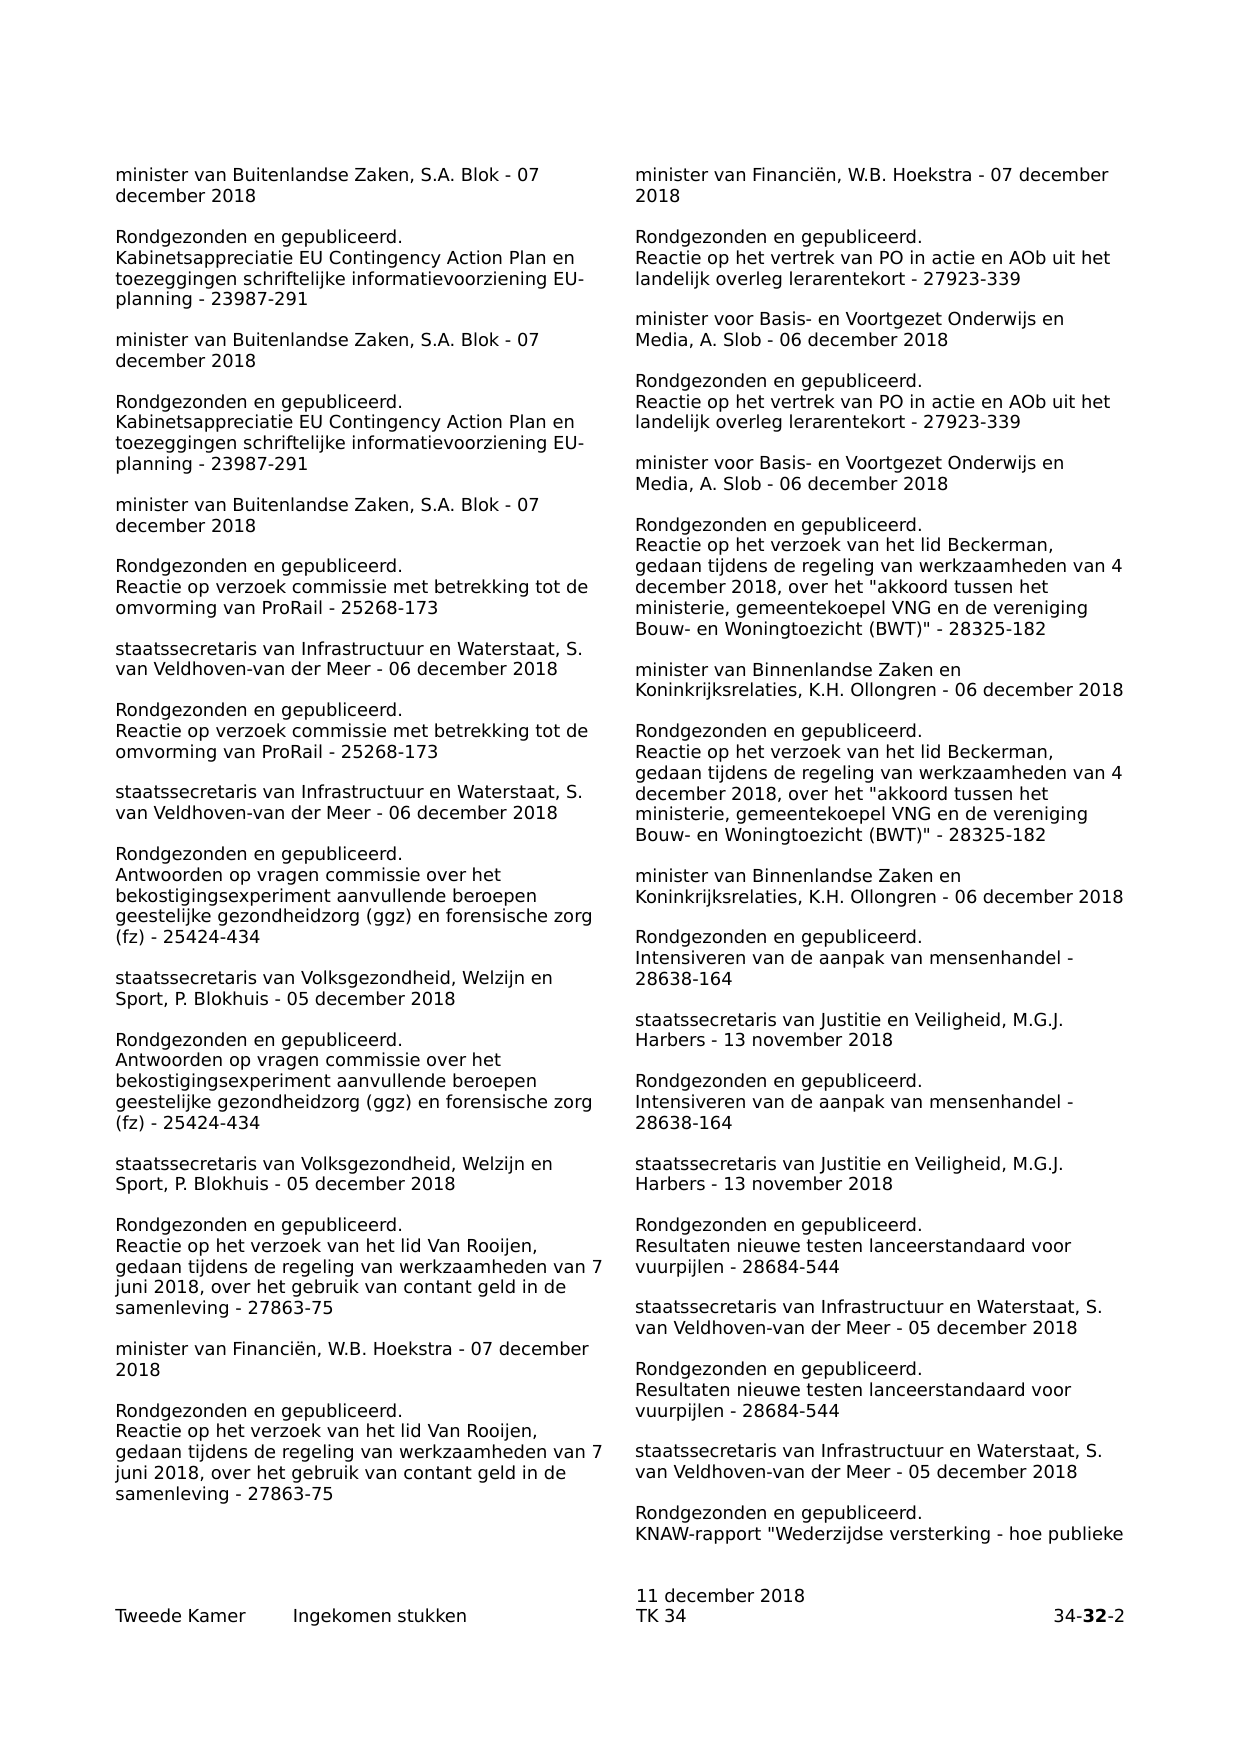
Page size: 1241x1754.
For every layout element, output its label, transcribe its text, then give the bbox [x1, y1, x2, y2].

text Kabinetsappreciatie EU Contingency Action Plan en toezeggingen schriftelijke informatievoorziening EU-planning - 23987-291 [115, 247, 605, 310]
text Rondgezonden en gepubliceerd. [635, 1071, 1125, 1092]
text Rondgezonden en gepubliceerd. [115, 700, 605, 721]
text minister van Buitenlandse Zaken, S.A. Blok - 07 december 2018 [115, 165, 605, 207]
text Rondgezonden en gepubliceerd. [115, 1215, 605, 1236]
text Rondgezonden en gepubliceerd. [635, 1359, 1125, 1379]
text Rondgezonden en gepubliceerd. [635, 371, 1125, 391]
text Kabinetsappreciatie EU Contingency Action Plan en toezeggingen schriftelijke informatievoorziening EU-planning - 23987-291 [115, 412, 605, 475]
text minister van Financiën, W.B. Hoekstra - 07 december 2018 [115, 1339, 605, 1380]
text staatssecretaris van Volksgezondheid, Welzijn en Sport, P. Blokhuis - 05 december 2018 [115, 968, 605, 1009]
text staatssecretaris van Infrastructuur en Waterstaat, S. van Veldhoven-van der Meer - 05 december 2018 [635, 1441, 1125, 1483]
text Reactie op het vertrek van PO in actie en AOb uit het landelijk overleg lerarentekort - 27923-339 [635, 391, 1125, 433]
text staatssecretaris van Justitie en Veiligheid, M.G.J. Harbers - 13 november 2018 [635, 1153, 1125, 1195]
text Rondgezonden en gepubliceerd. [635, 927, 1125, 948]
text Rondgezonden en gepubliceerd. [115, 391, 605, 412]
text Reactie op het verzoek van het lid Van Rooijen, gedaan tijdens de regeling van werkzaamheden van 7 juni 2018, over het gebruik van contant geld in de samenleving - 27863-75 [115, 1236, 605, 1319]
text Resultaten nieuwe testen lanceerstandaard voor vuurpijlen - 28684-544 [635, 1236, 1125, 1277]
text Rondgezonden en gepubliceerd. [115, 1029, 605, 1050]
text minister van Buitenlandse Zaken, S.A. Blok - 07 december 2018 [115, 495, 605, 536]
text Reactie op het verzoek van het lid Van Rooijen, gedaan tijdens de regeling van werkzaamheden van 7 juni 2018, over het gebruik van contant geld in de samenleving - 27863-75 [115, 1421, 605, 1504]
text Reactie op het vertrek van PO in actie en AOb uit het landelijk overleg lerarentekort - 27923-339 [635, 247, 1125, 289]
text Reactie op verzoek commissie met betrekking tot de omvorming van ProRail - 25268-173 [115, 577, 605, 618]
text Rondgezonden en gepubliceerd. [635, 1503, 1125, 1523]
text Rondgezonden en gepubliceerd. [115, 227, 605, 247]
text staatssecretaris van Volksgezondheid, Welzijn en Sport, P. Blokhuis - 05 december 2018 [115, 1153, 605, 1195]
text Rondgezonden en gepubliceerd. [635, 227, 1125, 247]
text Reactie op het verzoek van het lid Beckerman, gedaan tijdens de regeling van werkzaamheden van 4 december 2018, over het "akkoord tussen het ministerie, gemeentekoepel VNG en de vereniging Bouw- en Woningtoezicht (BWT)" - 28325-182 [635, 742, 1125, 846]
text Rondgezonden en gepubliceerd. [635, 514, 1125, 535]
text Intensiveren van de aanpak van mensenhandel - 28638-164 [635, 948, 1125, 989]
text minister van Buitenlandse Zaken, S.A. Blok - 07 december 2018 [115, 330, 605, 371]
text Rondgezonden en gepubliceerd. [115, 556, 605, 577]
text Rondgezonden en gepubliceerd. [635, 1215, 1125, 1236]
text minister voor Basis- en Voortgezet Onderwijs en Media, A. Slob - 06 december 2018 [635, 309, 1125, 351]
text Antwoorden op vragen commissie over het bekostigingsexperiment aanvullende beroepen geestelijke gezondheidzorg (ggz) en forensische zorg (fz) - 25424-434 [115, 864, 605, 948]
text minister van Binnenlandse Zaken en Koninkrijksrelaties, K.H. Ollongren - 06 december 2018 [635, 659, 1125, 701]
text KNAW-rapport "Wederzijdse versterking - hoe publieke [635, 1523, 1125, 1544]
text minister van Binnenlandse Zaken en Koninkrijksrelaties, K.H. Ollongren - 06 december 2018 [635, 866, 1125, 907]
text Reactie op het verzoek van het lid Beckerman, gedaan tijdens de regeling van werkzaamheden van 4 december 2018, over het "akkoord tussen het ministerie, gemeentekoepel VNG en de vereniging Bouw- en Woningtoezicht (BWT)" - 28325-182 [635, 535, 1125, 639]
text Rondgezonden en gepubliceerd. [115, 1400, 605, 1421]
text minister voor Basis- en Voortgezet Onderwijs en Media, A. Slob - 06 december 2018 [635, 453, 1125, 494]
text Resultaten nieuwe testen lanceerstandaard voor vuurpijlen - 28684-544 [635, 1379, 1125, 1421]
text staatssecretaris van Infrastructuur en Waterstaat, S. van Veldhoven-van der Meer - 06 december 2018 [115, 638, 605, 680]
text staatssecretaris van Infrastructuur en Waterstaat, S. van Veldhoven-van der Meer - 05 december 2018 [635, 1297, 1125, 1339]
text Antwoorden op vragen commissie over het bekostigingsexperiment aanvullende beroepen geestelijke gezondheidzorg (ggz) en forensische zorg (fz) - 25424-434 [115, 1050, 605, 1133]
text minister van Financiën, W.B. Hoekstra - 07 december 2018 [635, 165, 1125, 207]
text staatssecretaris van Infrastructuur en Waterstaat, S. van Veldhoven-van der Meer - 06 december 2018 [115, 782, 605, 824]
text Reactie op verzoek commissie met betrekking tot de omvorming van ProRail - 25268-173 [115, 721, 605, 762]
text Rondgezonden en gepubliceerd. [115, 844, 605, 864]
text Intensiveren van de aanpak van mensenhandel - 28638-164 [635, 1092, 1125, 1133]
text Rondgezonden en gepubliceerd. [635, 721, 1125, 742]
text staatssecretaris van Justitie en Veiligheid, M.G.J. Harbers - 13 november 2018 [635, 1009, 1125, 1051]
